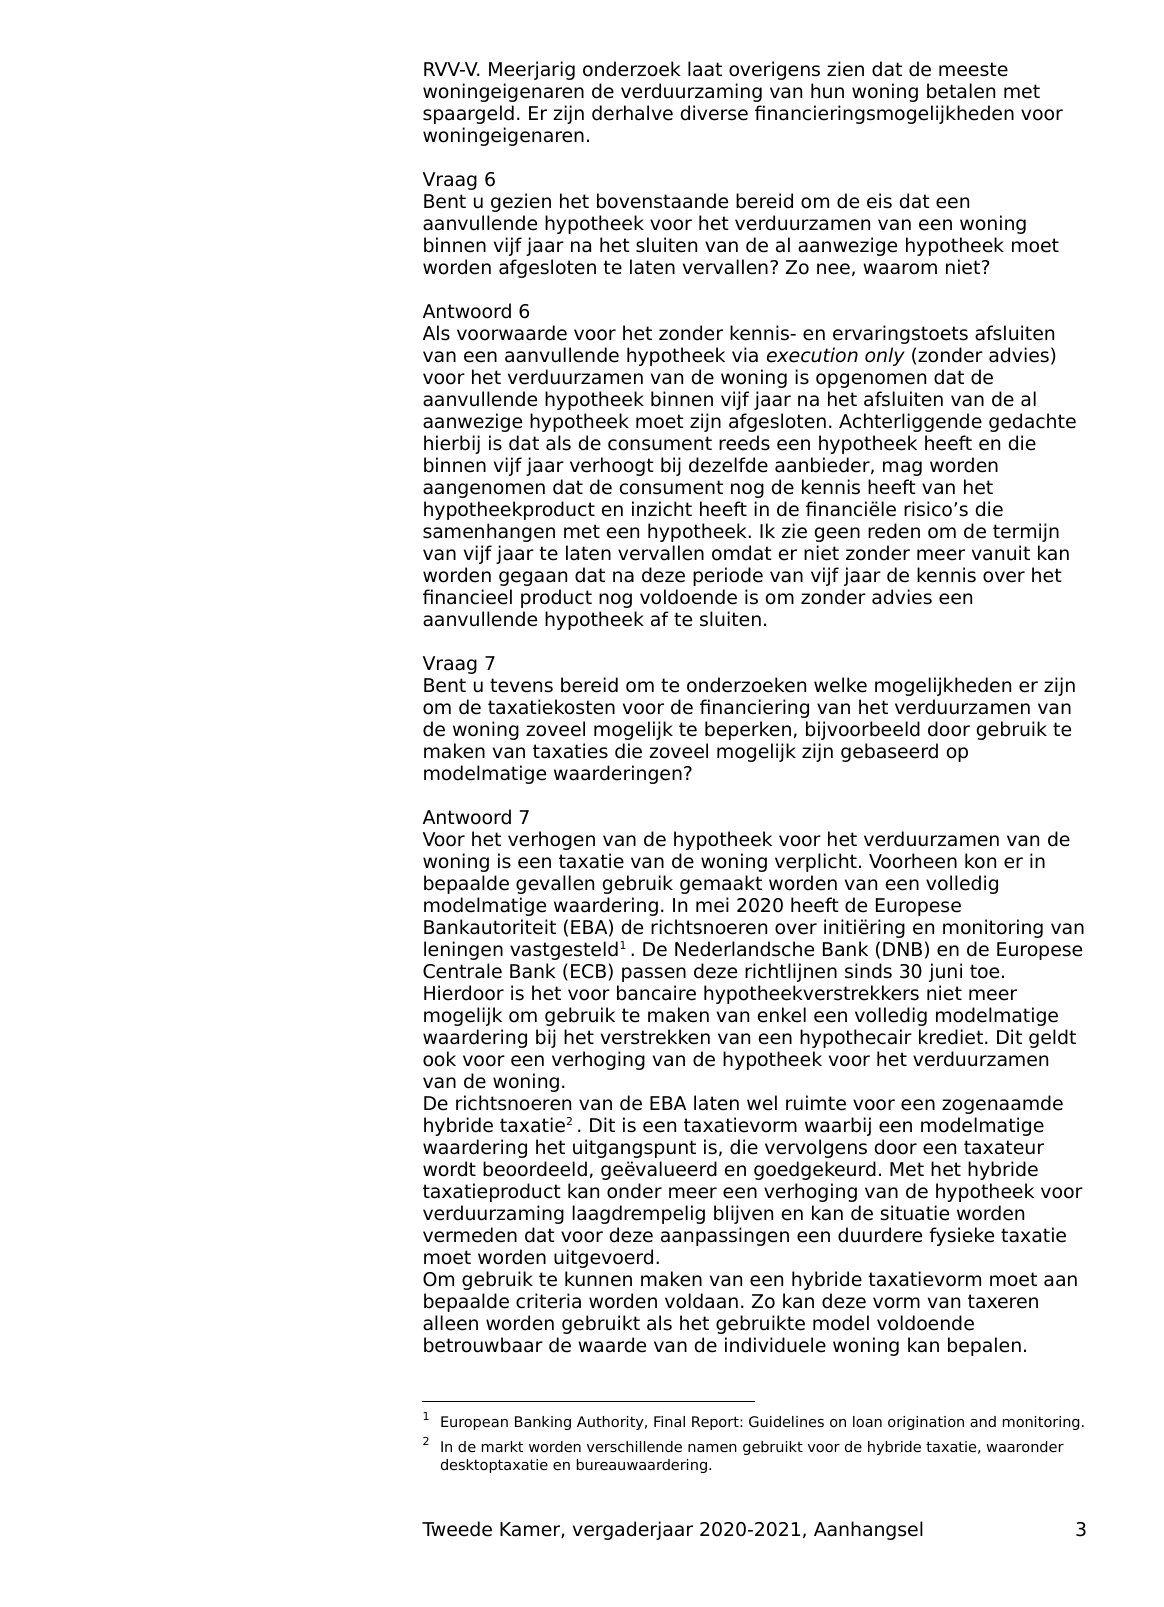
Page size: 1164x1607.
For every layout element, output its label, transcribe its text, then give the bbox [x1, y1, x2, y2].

text Vraag 6 [422, 169, 1087, 191]
text Als voorwaarde voor het zonder kennis- en ervaringstoets afsluiten van een aanvullende hypotheek via execution only (zonder advies) voor het verduurzamen van de woning is opgenomen dat de aanvullende hypotheek binnen vijf jaar na het afsluiten van de al aanwezige hypotheek moet zijn afgesloten. Achterliggende gedachte hierbij is dat als de consument reeds een hypotheek heeft en die binnen vijf jaar verhoogt bij dezelfde aanbieder, mag worden aangenomen dat de consument nog de kennis heeft van het hypotheekproduct en inzicht heeft in de financiële risico’s die samenhangen met een hypotheek. Ik zie geen reden om de termijn van vijf jaar te laten vervallen omdat er niet zonder meer vanuit kan worden gegaan dat na deze periode van vijf jaar de kennis over het financieel product nog voldoende is om zonder advies een aanvullende hypotheek af te sluiten. [422, 323, 1087, 631]
text De richtsnoeren van de EBA laten wel ruimte voor een zogenaamde hybride taxatie. Dit is een taxatievorm waarbij een modelmatige waardering het uitgangspunt is, die vervolgens door een taxateur wordt beoordeeld, geëvalueerd en goedgekeurd. Met het hybride taxatieproduct kan onder meer een verhoging van de hypotheek voor verduurzaming laagdrempelig blijven en kan de situatie worden vermeden dat voor deze aanpassingen een duurdere fysieke taxatie moet worden uitgevoerd. [422, 1093, 1087, 1269]
text Voor het verhogen van de hypotheek voor het verduurzamen van de woning is een taxatie van de woning verplicht. Voorheen kon er in bepaalde gevallen gebruik gemaakt worden van een volledig modelmatige waardering. In mei 2020 heeft de Europese Bankautoriteit (EBA) de richtsnoeren over initiëring en monitoring van leningen vastgesteld. De Nederlandsche Bank (DNB) en de Europese Centrale Bank (ECB) passen deze richtlijnen sinds 30 juni toe. [422, 829, 1087, 983]
text Vraag 7 [422, 653, 1087, 675]
text RVV-V. Meerjarig onderzoek laat overigens zien dat de meeste woningeigenaren de verduurzaming van hun woning betalen met spaargeld. Er zijn derhalve diverse financieringsmogelijkheden voor woningeigenaren. [422, 59, 1087, 147]
text Antwoord 7 [422, 807, 1087, 829]
text European Banking Authority, Final Report: Guidelines on loan origination and monitoring. [422, 1410, 1087, 1432]
text Bent u tevens bereid om te onderzoeken welke mogelijkheden er zijn om de taxatiekosten voor de financiering van het verduurzamen van de woning zoveel mogelijk te beperken, bijvoorbeeld door gebruik te maken van taxaties die zoveel mogelijk zijn gebaseerd op modelmatige waarderingen? [422, 675, 1087, 785]
text In de markt worden verschillende namen gebruikt voor de hybride taxatie, waaronder desktoptaxatie en bureauwaardering. [422, 1435, 1087, 1474]
text Om gebruik te kunnen maken van een hybride taxatievorm moet aan bepaalde criteria worden voldaan. Zo kan deze vorm van taxeren alleen worden gebruikt als het gebruikte model voldoende betrouwbaar de waarde van de individuele woning kan bepalen. [422, 1269, 1087, 1357]
text Bent u gezien het bovenstaande bereid om de eis dat een aanvullende hypotheek voor het verduurzamen van een woning binnen vijf jaar na het sluiten van de al aanwezige hypotheek moet worden afgesloten te laten vervallen? Zo nee, waarom niet? [422, 191, 1087, 279]
text Hierdoor is het voor bancaire hypotheekverstrekkers niet meer mogelijk om gebruik te maken van enkel een volledig modelmatige waardering bij het verstrekken van een hypothecair krediet. Dit geldt ook voor een verhoging van de hypotheek voor het verduurzamen van de woning. [422, 983, 1087, 1093]
text Antwoord 6 [422, 301, 1087, 323]
